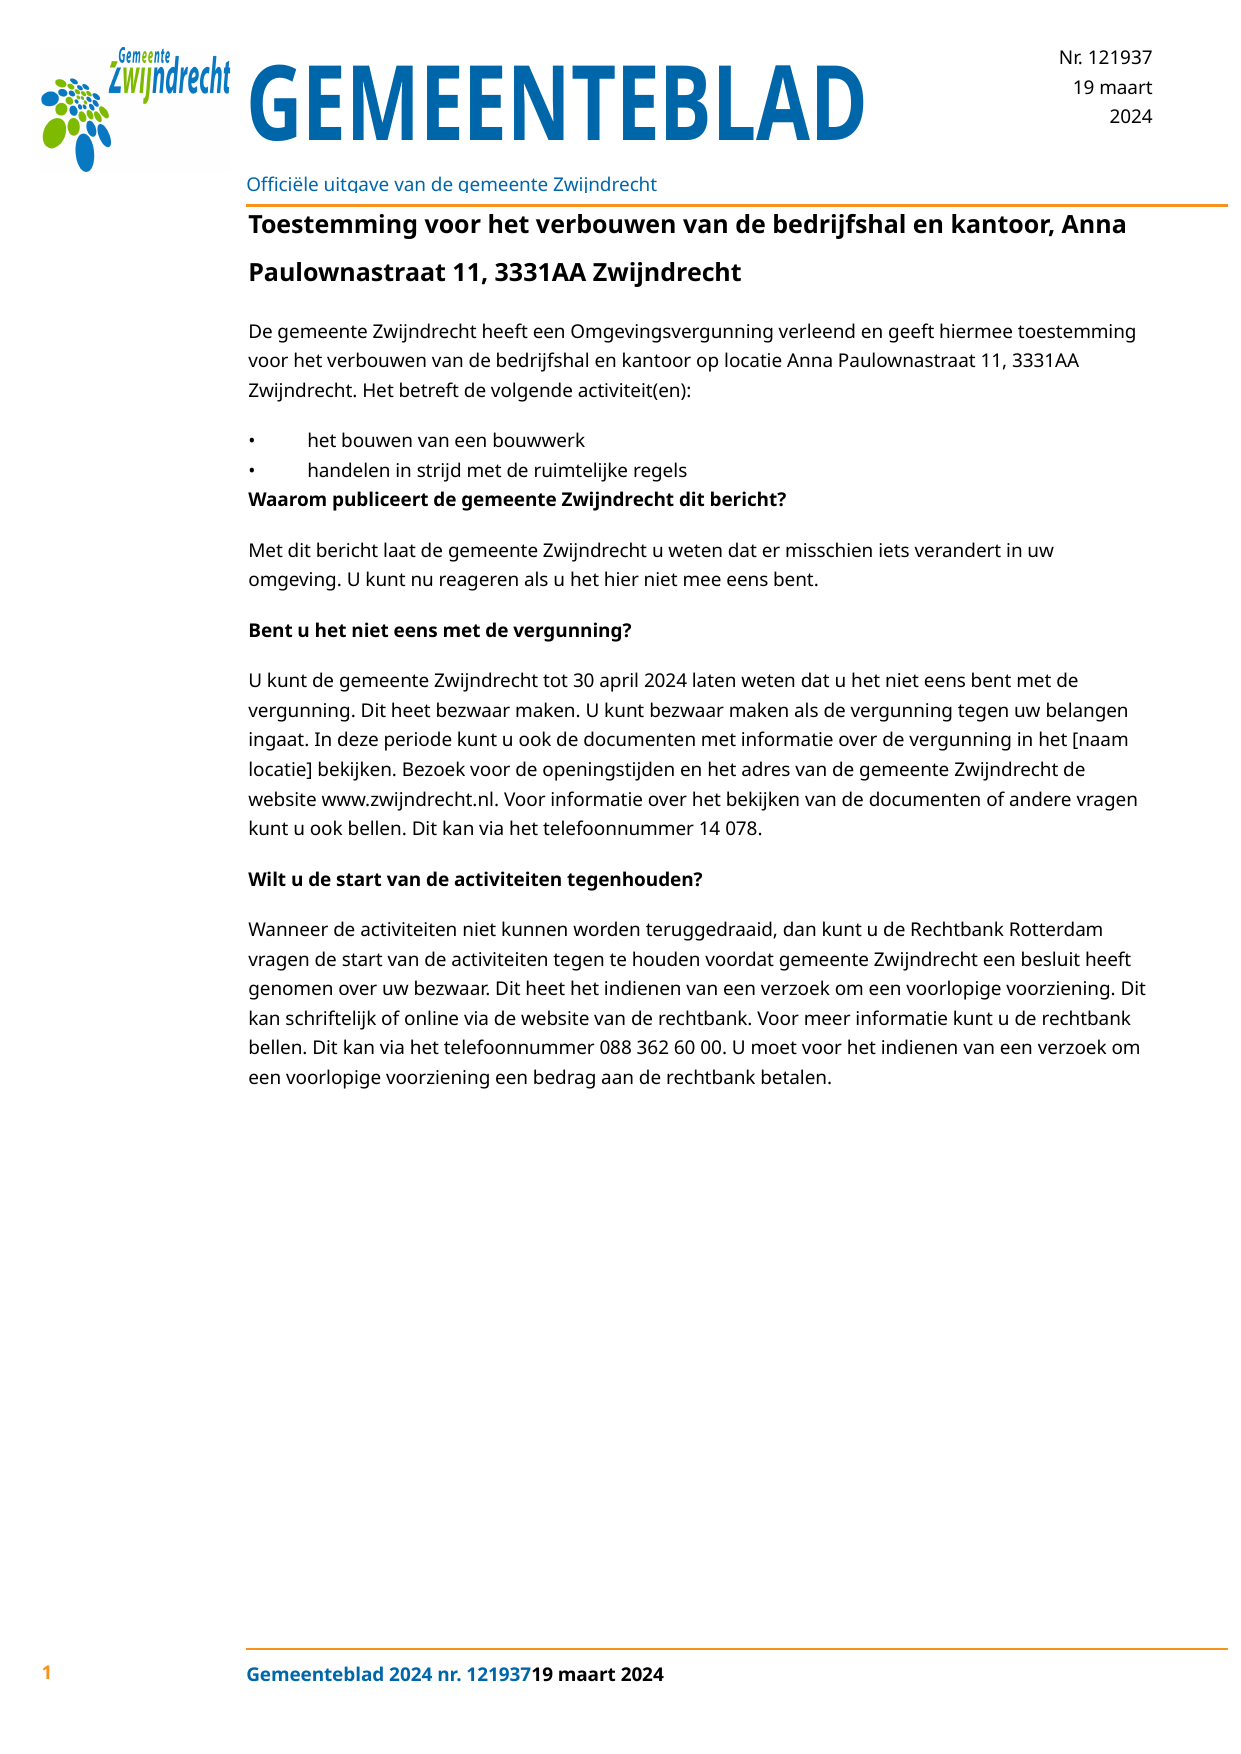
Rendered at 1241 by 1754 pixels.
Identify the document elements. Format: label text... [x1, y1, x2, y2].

list handelen in strijd met de ruimtelijke regels [248, 457, 1152, 483]
text De gemeente Zwijndrecht heeft een Omgevingsvergunning verleend en geeft hiermee toestemming voor het verbouwen van de bedrijfshal en kantoor op locatie Anna Paulownastraat 11, 3331AA Zwijndrecht. Het betreft de volgende activiteit(en): [248, 318, 1152, 403]
text Wanneer de activiteiten niet kunnen worden teruggedraaid, dan kunt u de Rechtbank Rotterdam vragen de start van de activiteiten tegen te houden voordat gemeente Zwijndrecht een besluit heeft genomen over uw bezwaar. Dit heet het indienen van een verzoek om een voorlopige voorziening. Dit kan schriftelijk of online via de website van de rechtbank. Voor meer informatie kunt u de rechtbank bellen. Dit kan via het telefoonnummer 088 362 60 00. U moet voor het indienen van een verzoek om een voorlopige voorziening een bedrag aan de rechtbank betalen. [248, 916, 1152, 1090]
text Waarom publiceert de gemeente Zwijndrecht dit bericht? [248, 487, 1152, 512]
text Bent u het niet eens met de vergunning? [248, 617, 1152, 643]
text Toestemming voor het verbouwen van de bedrijfshal en kantoor, Anna Paulownastraat 11, 3331AA Zwijndrecht [248, 207, 1152, 288]
list het bouwen van een bouwwerk [248, 427, 1152, 453]
text Met dit bericht laat de gemeente Zwijndrecht u weten dat er misschien iets verandert in uw omgeving. U kunt nu reageren als u het hier niet mee eens bent. [248, 537, 1152, 592]
text U kunt de gemeente Zwijndrecht tot 30 april 2024 laten weten dat u het niet eens bent met de vergunning. Dit heet bezwaar maken. U kunt bezwaar maken als de vergunning tegen uw belangen ingaat. In deze periode kunt u ook de documenten met informatie over de vergunning in het [naam locatie] bekijken. Bezoek voor de openingstijden en het adres van de gemeente Zwijndrecht de website www.zwijndrecht.nl. Voor informatie over het bekijken van de documenten of andere vragen kunt u ook bellen. Dit kan via het telefoonnummer 14 078. [248, 667, 1152, 841]
text Wilt u de start van de activiteiten tegenhouden? [248, 866, 1152, 892]
picture [41, 47, 231, 172]
